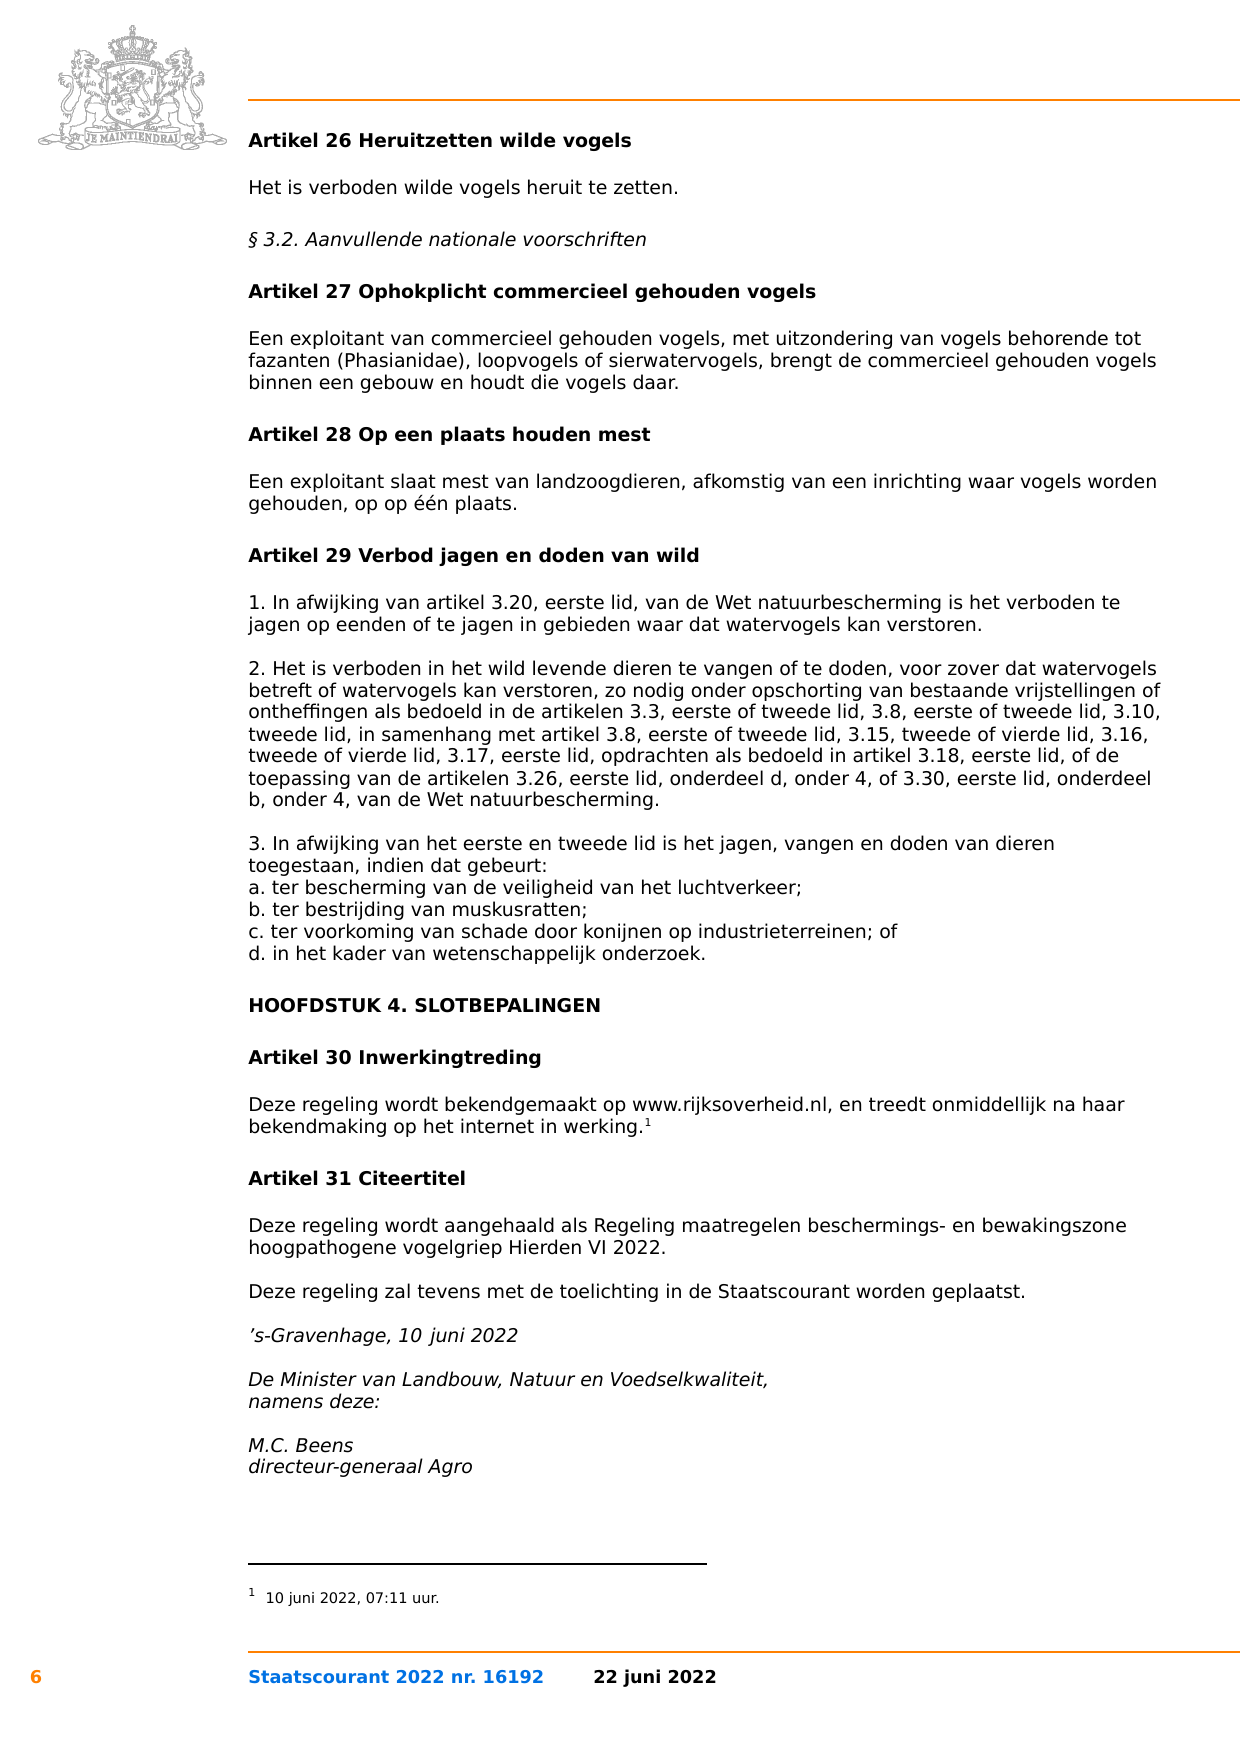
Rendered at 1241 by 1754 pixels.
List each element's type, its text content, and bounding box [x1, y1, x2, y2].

text 1. In afwijking van artikel 3.20, eerste lid, van de Wet natuurbescherming is het verboden te jagen op eenden of te jagen in gebieden waar dat watervogels kan verstoren. [248, 592, 1163, 636]
subtitle Artikel 29 Verbod jagen en doden van wild [248, 545, 1163, 567]
subtitle Artikel 30 Inwerkingtreding [248, 1047, 1163, 1069]
text 2. Het is verboden in het wild levende dieren te vangen of te doden, voor zover dat watervogels betreft of watervogels kan verstoren, zo nodig onder opschorting van bestaande vrijstellingen of ontheffingen als bedoeld in de artikelen 3.3, eerste of tweede lid, 3.8, eerste of tweede lid, 3.10, tweede lid, in samenhang met artikel 3.8, eerste of tweede lid, 3.15, tweede of vierde lid, 3.16, tweede of vierde lid, 3.17, eerste lid, opdrachten als bedoeld in artikel 3.18, eerste lid, of de toepassing van de artikelen 3.26, eerste lid, onderdeel d, onder 4, of 3.30, eerste lid, onderdeel b, onder 4, van de Wet natuurbescherming. [248, 657, 1163, 811]
text De Minister van Landbouw, Natuur en Voedselkwaliteit, namens deze: M.C. Beens directeur-generaal Agro [248, 1368, 1163, 1478]
text 3. In afwijking van het eerste en tweede lid is het jagen, vangen en doden van dieren toegestaan, indien dat gebeurt: [248, 833, 1163, 877]
text ’s-Gravenhage, 10 juni 2022 [248, 1325, 1163, 1347]
text b. ter bestrijding van muskusratten; [248, 899, 1163, 921]
text Een exploitant slaat mest van landzoogdieren, afkomstig van een inrichting waar vogels worden gehouden, op op één plaats. [248, 471, 1163, 515]
text Deze regeling wordt bekendgemaakt op www.rijksoverheid.nl, en treedt onmiddellijk na haar bekendmaking op het internet in werking. [248, 1094, 1163, 1138]
text Het is verboden wilde vogels heruit te zetten. [248, 177, 1163, 199]
text a. ter bescherming van de veiligheid van het luchtverkeer; [248, 877, 1163, 899]
text c. ter voorkoming van schade door konijnen op industrieterreinen; of [248, 921, 1163, 943]
text Deze regeling wordt aangehaald als Regeling maatregelen beschermings- en bewakingszone hoogpathogene vogelgriep Hierden VI 2022. [248, 1215, 1163, 1259]
subtitle § 3.2. Aanvullende nationale voorschriften [248, 229, 1163, 251]
subtitle Artikel 26 Heruitzetten wilde vogels [248, 130, 1163, 152]
subtitle HOOFDSTUK 4. SLOTBEPALINGEN [248, 995, 1163, 1017]
text Deze regeling zal tevens met de toelichting in de Staatscourant worden geplaatst. [248, 1281, 1163, 1303]
text d. in het kader van wetenschappelijk onderzoek. [248, 943, 1163, 965]
subtitle Artikel 28 Op een plaats houden mest [248, 424, 1163, 446]
subtitle Artikel 31 Citeertitel [248, 1168, 1163, 1190]
picture [38, 25, 227, 150]
text 10 juni 2022, 07:11 uur. [248, 1586, 1163, 1608]
subtitle Artikel 27 Ophokplicht commercieel gehouden vogels [248, 281, 1163, 303]
text Een exploitant van commercieel gehouden vogels, met uitzondering van vogels behorende tot fazanten (Phasianidae), loopvogels of sierwatervogels, brengt de commercieel gehouden vogels binnen een gebouw en houdt die vogels daar. [248, 328, 1163, 394]
